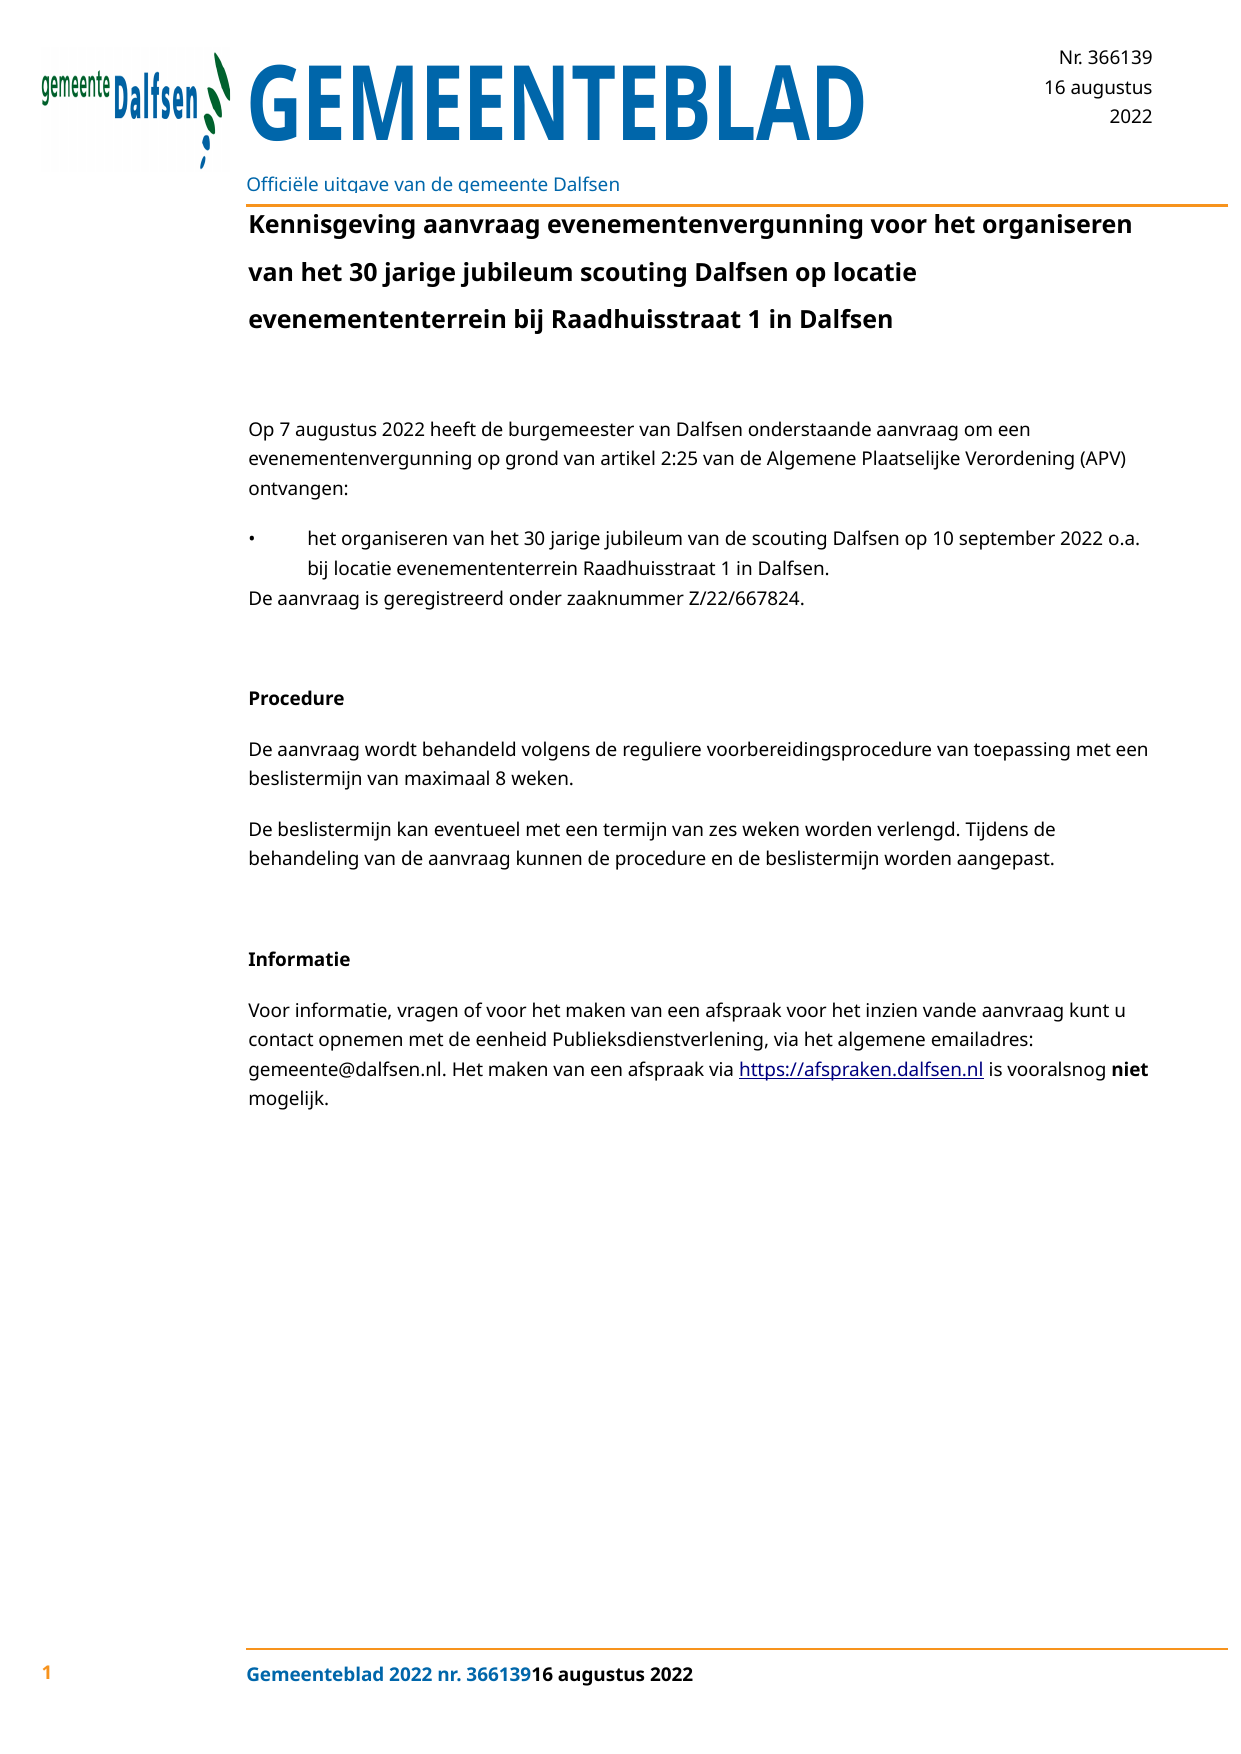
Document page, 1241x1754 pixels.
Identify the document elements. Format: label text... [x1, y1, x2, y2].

text Informatie [248, 946, 1152, 972]
text Voor informatie, vragen of voor het maken van een afspraak voor het inzien vande aanvraag kunt u contact opnemen met de eenheid Publieksdienstverlening, via het algemene emailadres: gemeente@dalfsen.nl. Het maken van een afspraak via https://afspraken.dalfsen.nl is vooralsnog niet mogelijk. [248, 997, 1152, 1111]
text Kennisgeving aanvraag evenementenvergunning voor het organiseren van het 30 jarige jubileum scouting Dalfsen op locatie evenemententerrein bij Raadhuisstraat 1 in Dalfsen [248, 207, 1152, 336]
text Procedure [248, 686, 1152, 711]
text Op 7 augustus 2022 heeft de burgemeester van Dalfsen onderstaande aanvraag om een evenementenvergunning op grond van artikel 2:25 van de Algemene Plaatselijke Verordening (APV) ontvangen: [248, 416, 1152, 501]
text De aanvraag wordt behandeld volgens de reguliere voorbereidingsprocedure van toepassing met een beslistermijn van maximaal 8 weken. [248, 736, 1152, 791]
list het organiseren van het 30 jarige jubileum van de scouting Dalfsen op 10 september 2022 o.a. bij locatie evenemententerrein Raadhuisstraat 1 in Dalfsen. [248, 526, 1152, 581]
text De aanvraag is geregistreerd onder zaaknummer Z/22/667824. [248, 585, 1152, 610]
picture [41, 47, 231, 172]
text De beslistermijn kan eventueel met een termijn van zes weken worden verlengd. Tijdens de behandeling van de aanvraag kunnen de procedure en de beslistermijn worden aangepast. [248, 816, 1152, 871]
